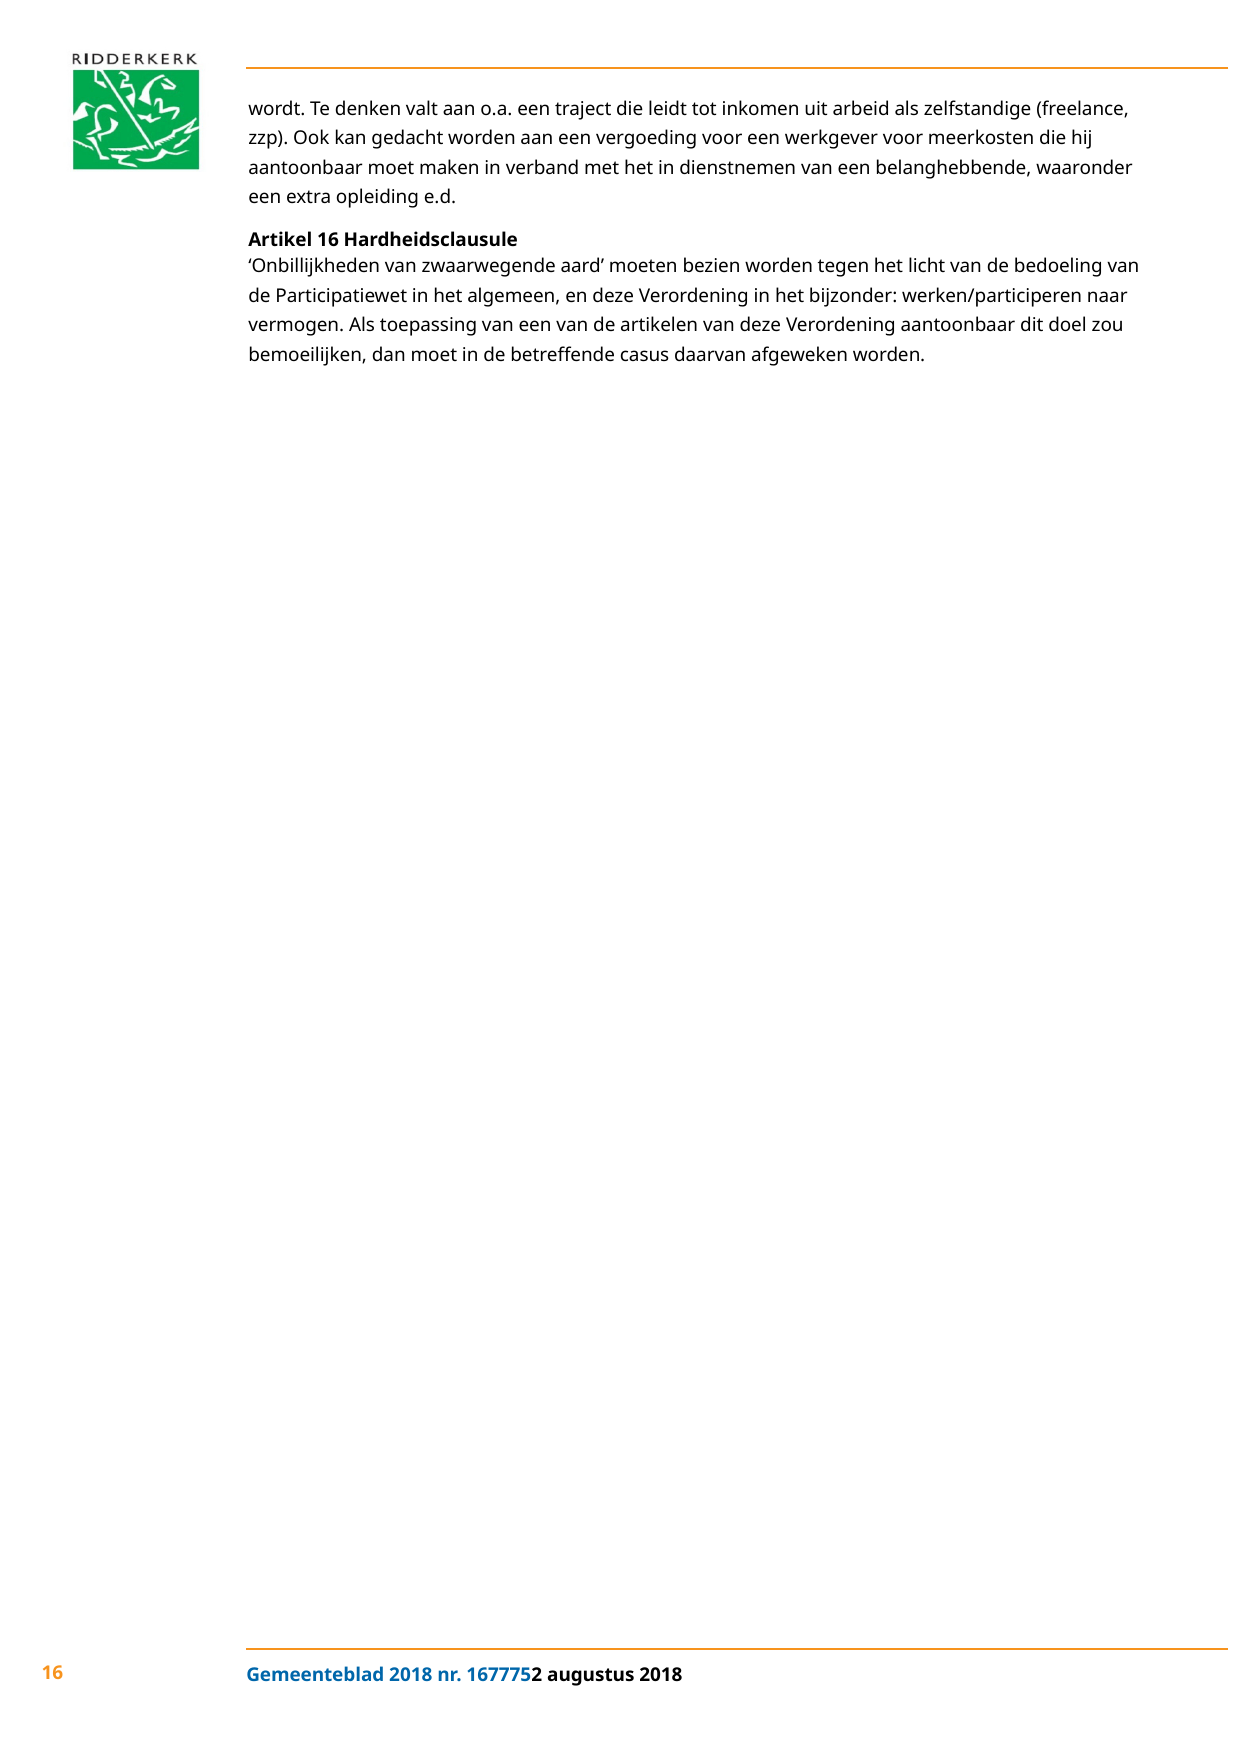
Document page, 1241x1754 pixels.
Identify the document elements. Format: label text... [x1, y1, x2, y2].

text ‘Onbillijkheden van zwaarwegende aard’ moeten bezien worden tegen het licht van de bedoeling van de Participatiewet in het algemeen, en deze Verordening in het bijzonder: werken/participeren naar vermogen. Als toepassing van een van de artikelen van deze Verordening aantoonbaar dit doel zou bemoeilijken, dan moet in de betreffende casus daarvan afgeweken worden. [248, 252, 1152, 367]
text Artikel 16 Hardheidsclausule [248, 227, 1152, 252]
picture [41, 47, 231, 172]
text wordt. Te denken valt aan o.a. een traject die leidt tot inkomen uit arbeid als zelfstandige (freelance, zzp). Ook kan gedacht worden aan een vergoeding voor een werkgever voor meerkosten die hij aantoonbaar moet maken in verband met het in dienstnemen van een belanghebbende, waaronder een extra opleiding e.d. [248, 95, 1152, 209]
